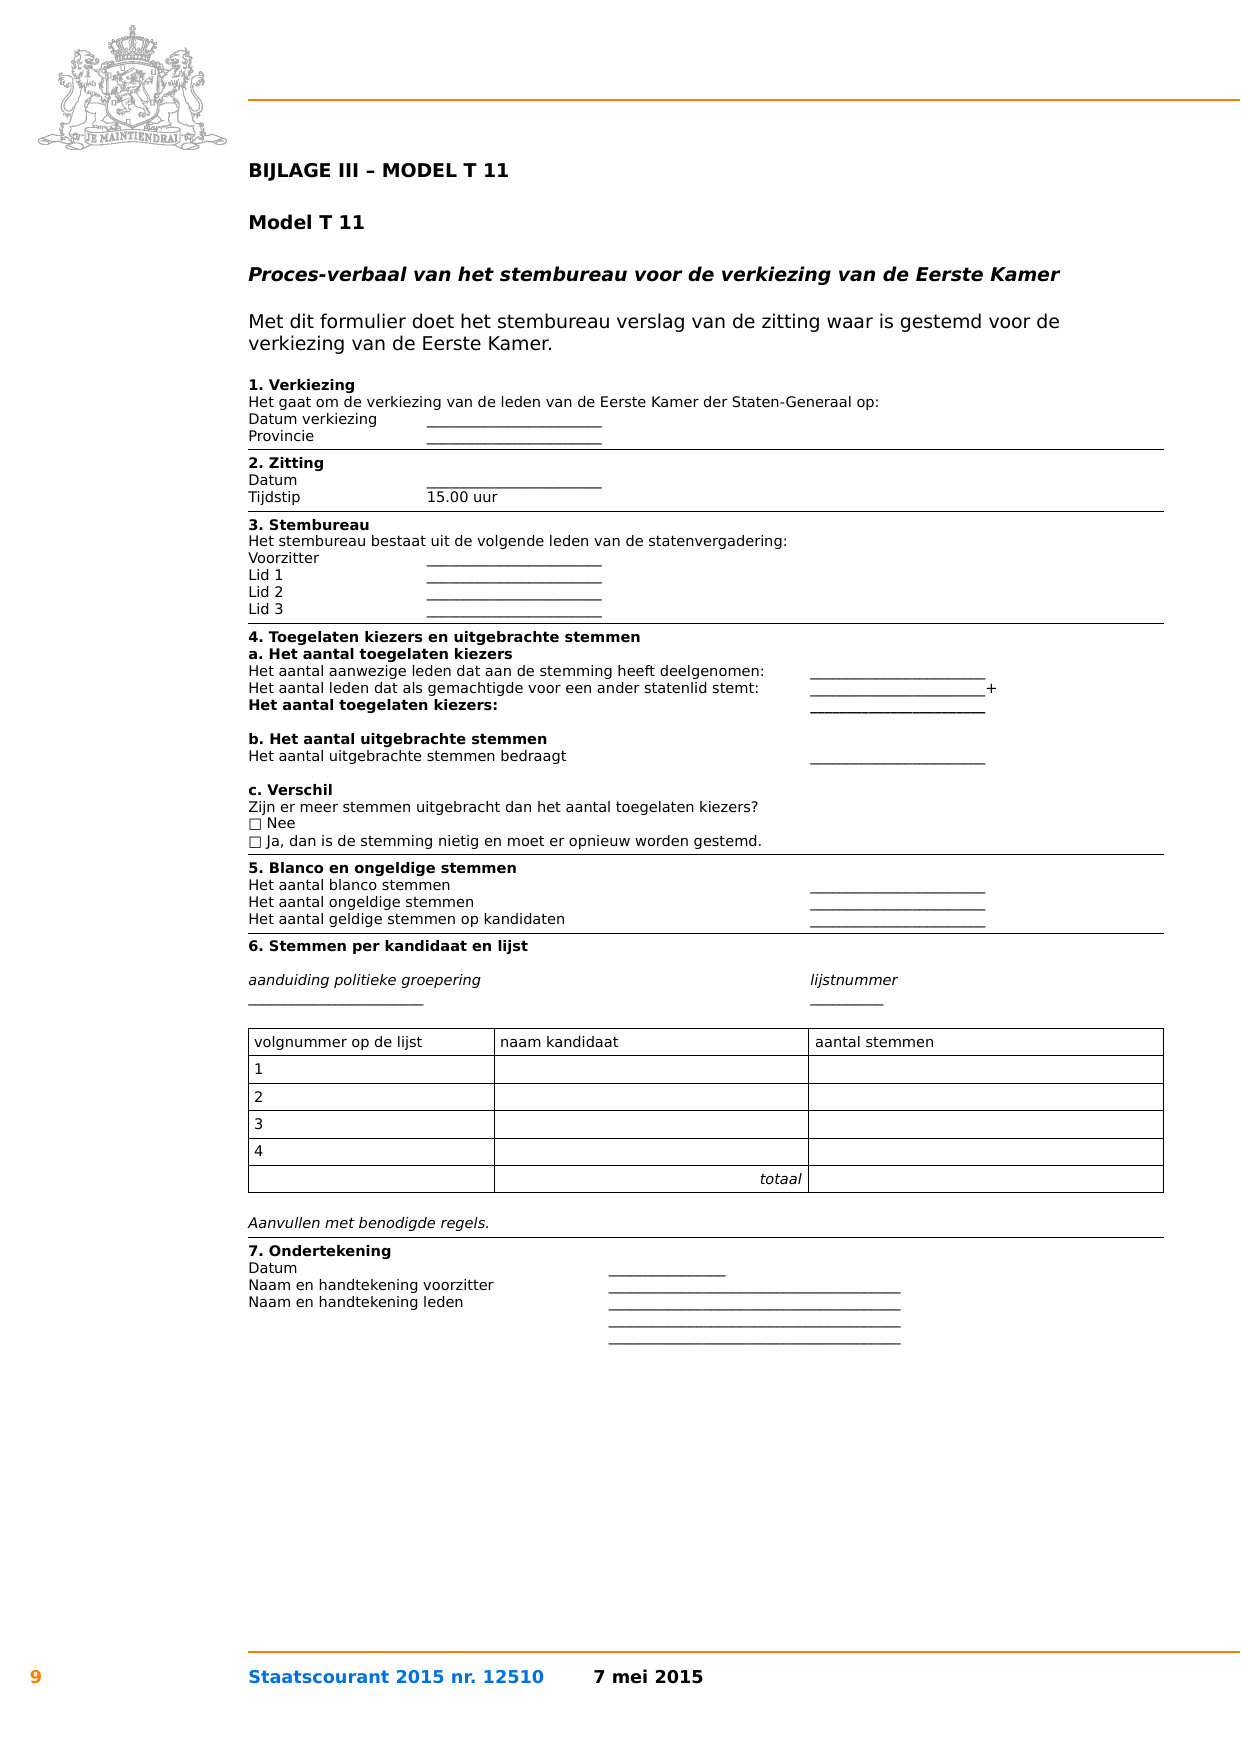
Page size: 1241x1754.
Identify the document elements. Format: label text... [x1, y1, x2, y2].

table_header 1. Verkiezing [248, 377, 804, 394]
table_cell ________________________ [421, 472, 804, 489]
table_cell ________________________ [804, 697, 1163, 713]
table_cell ________________________ [804, 877, 1163, 894]
table_cell 4 [249, 1139, 494, 1165]
table_cell aanduiding politieke groepering [248, 972, 804, 989]
table_cell ________________________ [421, 567, 804, 584]
table_cell 5. Blanco en ongeldige stemmen [248, 855, 804, 877]
table_cell [248, 955, 421, 972]
table_cell ________________________ [421, 411, 804, 428]
table_cell Het aantal toegelaten kiezers: [248, 697, 804, 713]
table_cell Het aantal blanco stemmen [248, 877, 804, 894]
table_cell [804, 955, 1163, 972]
table_header [804, 377, 1163, 394]
table_header volgnummer op de lijst [249, 1029, 494, 1055]
table_cell 6. Stemmen per kandidaat en lijst [248, 934, 804, 955]
table_cell [603, 1238, 1163, 1259]
table_header Aanvullen met benodigde regels. [248, 1215, 603, 1237]
table_cell ________________________ [421, 550, 804, 567]
table_cell [421, 714, 804, 731]
table_cell [804, 428, 1163, 449]
table_cell [804, 855, 1163, 877]
table_cell totaal [495, 1166, 808, 1192]
table_cell [804, 765, 1163, 781]
table_cell [809, 1111, 1163, 1137]
table_cell ________________________________________ [603, 1277, 1163, 1293]
table_cell [804, 472, 1163, 489]
table_cell ________________________+ [804, 680, 1163, 697]
table_cell [248, 1328, 603, 1344]
table_cell Naam en handtekening voorzitter [248, 1277, 603, 1293]
table_cell ________________ [603, 1260, 1163, 1277]
table_cell 7. Ondertekening [248, 1238, 603, 1259]
table_cell [809, 1139, 1163, 1165]
table_cell ________________________ [421, 601, 804, 623]
text Met dit formulier doet het stembureau verslag van de zitting waar is gestemd voor de verkiezing van de Eerste Kamer. [248, 311, 1163, 355]
table_cell [804, 411, 1163, 428]
table_cell Het aantal geldige stemmen op kandidaten [248, 911, 804, 932]
table_cell Datum verkiezing [248, 411, 421, 428]
table_cell ________________________ [804, 911, 1163, 932]
table_cell [804, 833, 1163, 854]
table_cell [809, 1056, 1163, 1083]
table_cell [421, 815, 804, 832]
table_cell ________________________ [421, 428, 804, 449]
subtitle Proces-verbaal van het stembureau voor de verkiezing van de Eerste Kamer [248, 264, 1163, 286]
table_cell □ Nee [248, 815, 421, 832]
table_cell ________________________ [421, 584, 804, 601]
table_cell Het gaat om de verkiezing van de leden van de Eerste Kamer der Staten-Generaal op: [248, 394, 1163, 411]
table_cell Provincie [248, 428, 421, 449]
picture [38, 25, 227, 150]
table_cell [804, 815, 1163, 832]
table_cell [804, 584, 1163, 601]
table_cell ________________________________________ [603, 1311, 1163, 1327]
table_header aantal stemmen [809, 1029, 1163, 1055]
table_cell [248, 1311, 603, 1327]
table_header naam kandidaat [495, 1029, 808, 1055]
table_cell ________________________________________ [603, 1294, 1163, 1311]
subtitle BIJLAGE III – MODEL T 11 [248, 160, 1163, 182]
table_cell 2. Zitting [248, 450, 1163, 472]
table_cell Lid 1 [248, 567, 421, 584]
table_cell Lid 2 [248, 584, 421, 601]
table_cell [804, 489, 1163, 511]
table_cell [495, 1139, 808, 1165]
table_cell [495, 1056, 808, 1083]
table_cell [248, 765, 421, 781]
table_cell 3. Stembureau [248, 512, 1163, 533]
subtitle Model T 11 [248, 212, 1163, 234]
table_cell b. Het aantal uitgebrachte stemmen [248, 731, 1163, 747]
table_cell [248, 714, 421, 731]
table_cell [804, 799, 1163, 815]
table_cell Het aantal uitgebrachte stemmen bedraagt [248, 748, 804, 764]
table_cell [495, 1084, 808, 1110]
table_cell __________ [804, 989, 1163, 1006]
table_cell [421, 955, 804, 972]
table_cell ________________________ [804, 894, 1163, 911]
table_cell [495, 1111, 808, 1137]
table_cell Lid 3 [248, 601, 421, 623]
table_cell ________________________ [804, 663, 1163, 679]
table_cell ________________________ [248, 989, 804, 1006]
table_cell Voorzitter [248, 550, 421, 567]
table_cell [804, 934, 1163, 955]
table_cell Datum [248, 472, 421, 489]
table_cell 3 [249, 1111, 494, 1137]
table_header [603, 1215, 1163, 1237]
table_cell □ Ja, dan is de stemming nietig en moet er opnieuw worden gestemd. [248, 833, 804, 854]
table_cell [809, 1084, 1163, 1110]
table_cell [804, 601, 1163, 623]
table_cell Het aantal aanwezige leden dat aan de stemming heeft deelgenomen: [248, 663, 804, 679]
table_cell a. Het aantal toegelaten kiezers [248, 646, 1163, 663]
table_cell Naam en handtekening leden [248, 1294, 603, 1311]
table_cell [421, 765, 804, 781]
table_cell [249, 1166, 494, 1192]
table_cell 4. Toegelaten kiezers en uitgebrachte stemmen [248, 624, 1163, 646]
table_cell [809, 1166, 1163, 1192]
table_cell Het aantal leden dat als gemachtigde voor een ander statenlid stemt: [248, 680, 804, 697]
table_cell ________________________________________ [603, 1328, 1163, 1344]
table_cell 15.00 uur [421, 489, 804, 511]
table_cell [804, 550, 1163, 567]
table_cell [804, 567, 1163, 584]
table_cell 2 [249, 1084, 494, 1110]
table_cell [804, 714, 1163, 731]
table_cell Het aantal ongeldige stemmen [248, 894, 804, 911]
table_cell ________________________ [804, 748, 1163, 764]
table_cell 1 [249, 1056, 494, 1083]
table_cell c. Verschil [248, 781, 804, 798]
table_cell Tijdstip [248, 489, 421, 511]
table_cell [804, 781, 1163, 798]
table_cell Datum [248, 1260, 603, 1277]
table_cell lijstnummer [804, 972, 1163, 989]
table_cell Het stembureau bestaat uit de volgende leden van de statenvergadering: [248, 533, 1163, 550]
table_cell Zijn er meer stemmen uitgebracht dan het aantal toegelaten kiezers? [248, 799, 804, 815]
